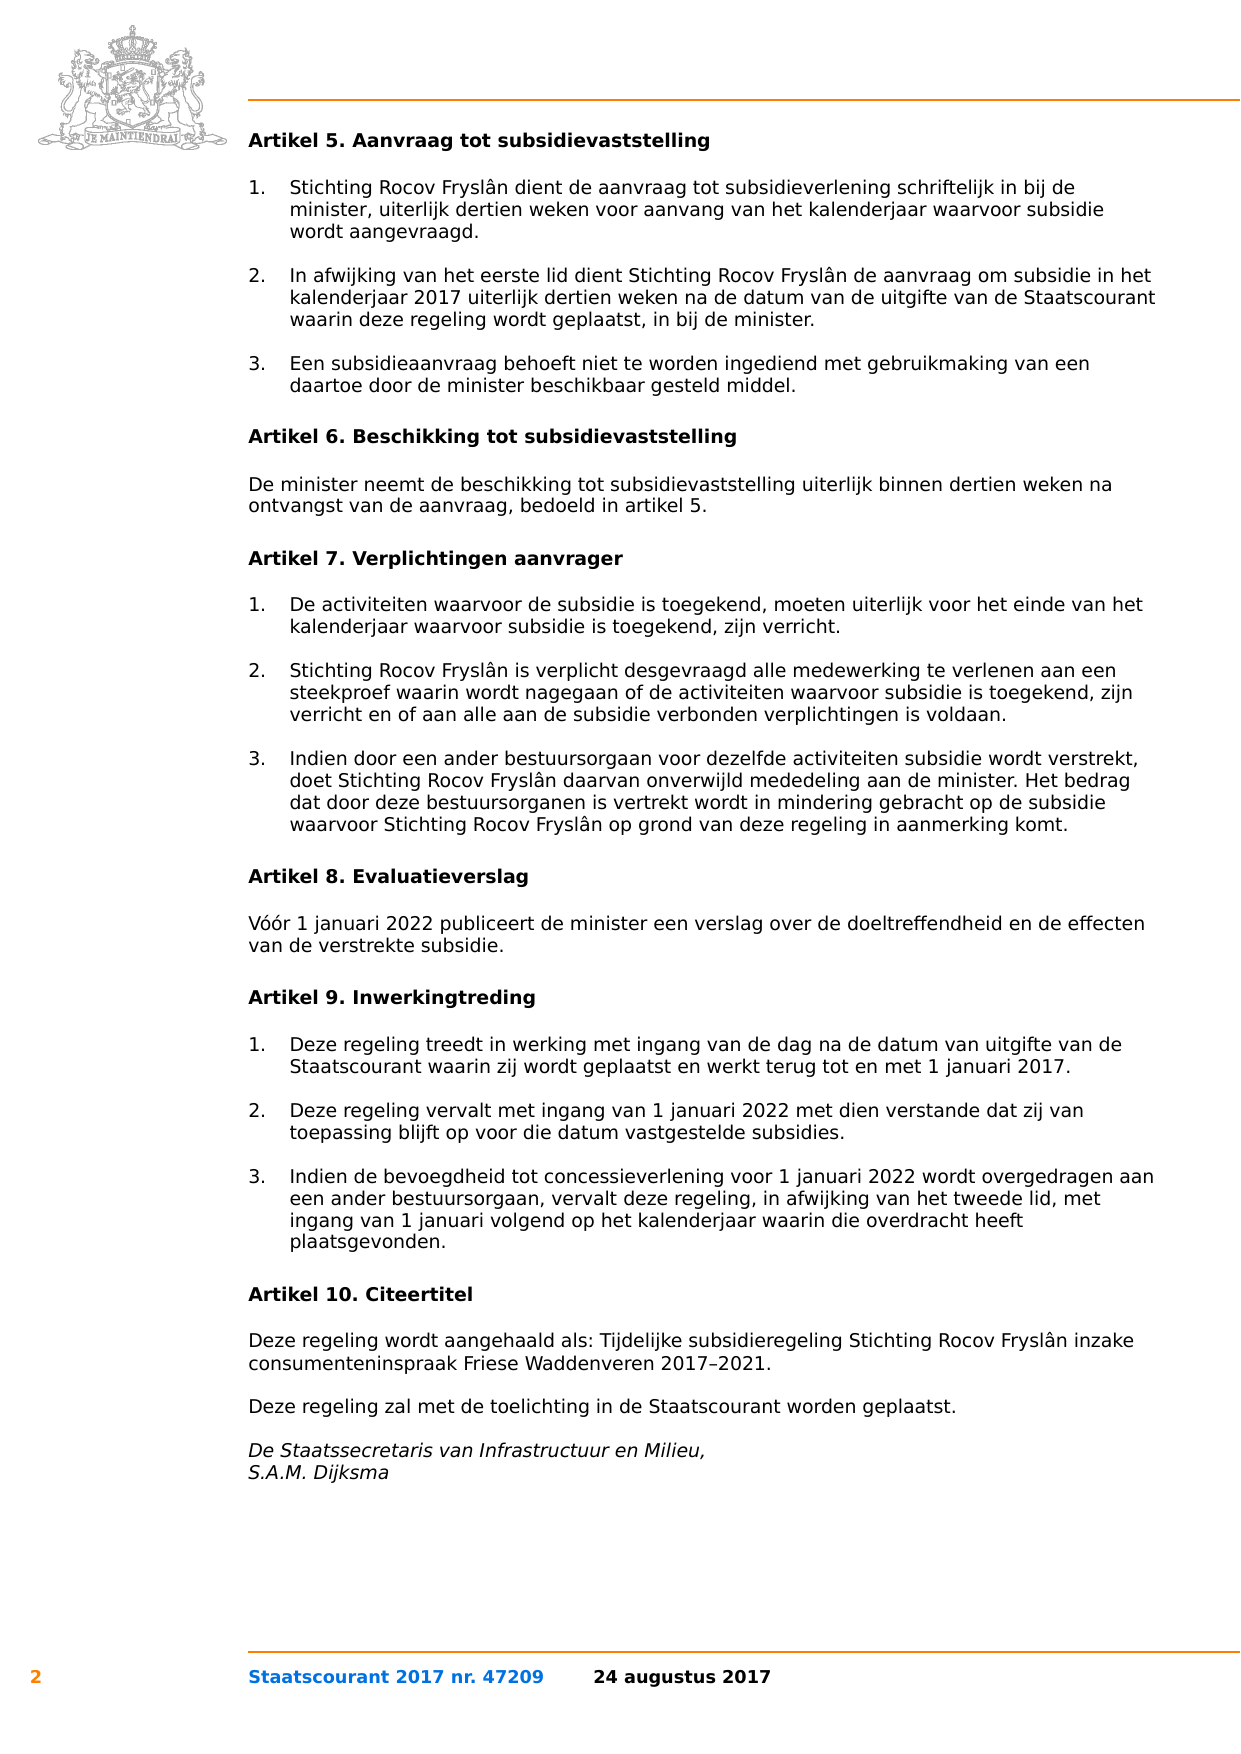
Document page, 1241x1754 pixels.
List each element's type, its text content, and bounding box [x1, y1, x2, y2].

text 2. Deze regeling vervalt met ingang van 1 januari 2022 met dien verstande dat zij van toepassing blijft op voor die datum vastgestelde subsidies. [248, 1100, 1163, 1144]
text 1. Stichting Rocov Fryslân dient de aanvraag tot subsidieverlening schriftelijk in bij de minister, uiterlijk dertien weken voor aanvang van het kalenderjaar waarvoor subsidie wordt aangevraagd. [248, 177, 1163, 243]
text Deze regeling wordt aangehaald als: Tijdelijke subsidieregeling Stichting Rocov Fryslân inzake consumenteninspraak Friese Waddenveren 2017–2021. [248, 1330, 1163, 1374]
subtitle Artikel 6. Beschikking tot subsidievaststelling [248, 426, 1163, 448]
text 1. De activiteiten waarvoor de subsidie is toegekend, moeten uiterlijk voor het einde van het kalenderjaar waarvoor subsidie is toegekend, zijn verricht. [248, 594, 1163, 638]
text 1. Deze regeling treedt in werking met ingang van de dag na de datum van uitgifte van de Staatscourant waarin zij wordt geplaatst en werkt terug tot en met 1 januari 2017. [248, 1034, 1163, 1078]
subtitle Artikel 9. Inwerkingtreding [248, 987, 1163, 1009]
subtitle Artikel 7. Verplichtingen aanvrager [248, 547, 1163, 569]
picture [38, 25, 227, 150]
text 3. Een subsidieaanvraag behoeft niet te worden ingediend met gebruikmaking van een daartoe door de minister beschikbaar gesteld middel. [248, 352, 1163, 396]
subtitle Artikel 10. Citeertitel [248, 1283, 1163, 1305]
text De Staatssecretaris van Infrastructuur en Milieu, S.A.M. Dijksma [248, 1440, 1163, 1484]
text Vóór 1 januari 2022 publiceert de minister een verslag over de doeltreffendheid en de effecten van de verstrekte subsidie. [248, 913, 1163, 957]
text 3. Indien de bevoegdheid tot concessieverlening voor 1 januari 2022 wordt overgedragen aan een ander bestuursorgaan, vervalt deze regeling, in afwijking van het tweede lid, met ingang van 1 januari volgend op het kalenderjaar waarin die overdracht heeft plaatsgevonden. [248, 1166, 1163, 1253]
subtitle Artikel 5. Aanvraag tot subsidievaststelling [248, 130, 1163, 152]
text 2. Stichting Rocov Fryslân is verplicht desgevraagd alle medewerking te verlenen aan een steekproef waarin wordt nagegaan of de activiteiten waarvoor subsidie is toegekend, zijn verricht en of aan alle aan de subsidie verbonden verplichtingen is voldaan. [248, 660, 1163, 726]
text 3. Indien door een ander bestuursorgaan voor dezelfde activiteiten subsidie wordt verstrekt, doet Stichting Rocov Fryslân daarvan onverwijld mededeling aan de minister. Het bedrag dat door deze bestuursorganen is vertrekt wordt in mindering gebracht op de subsidie waarvoor Stichting Rocov Fryslân op grond van deze regeling in aanmerking komt. [248, 748, 1163, 836]
subtitle Artikel 8. Evaluatieverslag [248, 866, 1163, 888]
text 2. In afwijking van het eerste lid dient Stichting Rocov Fryslân de aanvraag om subsidie in het kalenderjaar 2017 uiterlijk dertien weken na de datum van de uitgifte van de Staatscourant waarin deze regeling wordt geplaatst, in bij de minister. [248, 265, 1163, 331]
text De minister neemt de beschikking tot subsidievaststelling uiterlijk binnen dertien weken na ontvangst van de aanvraag, bedoeld in artikel 5. [248, 473, 1163, 517]
text Deze regeling zal met de toelichting in de Staatscourant worden geplaatst. [248, 1396, 1163, 1418]
